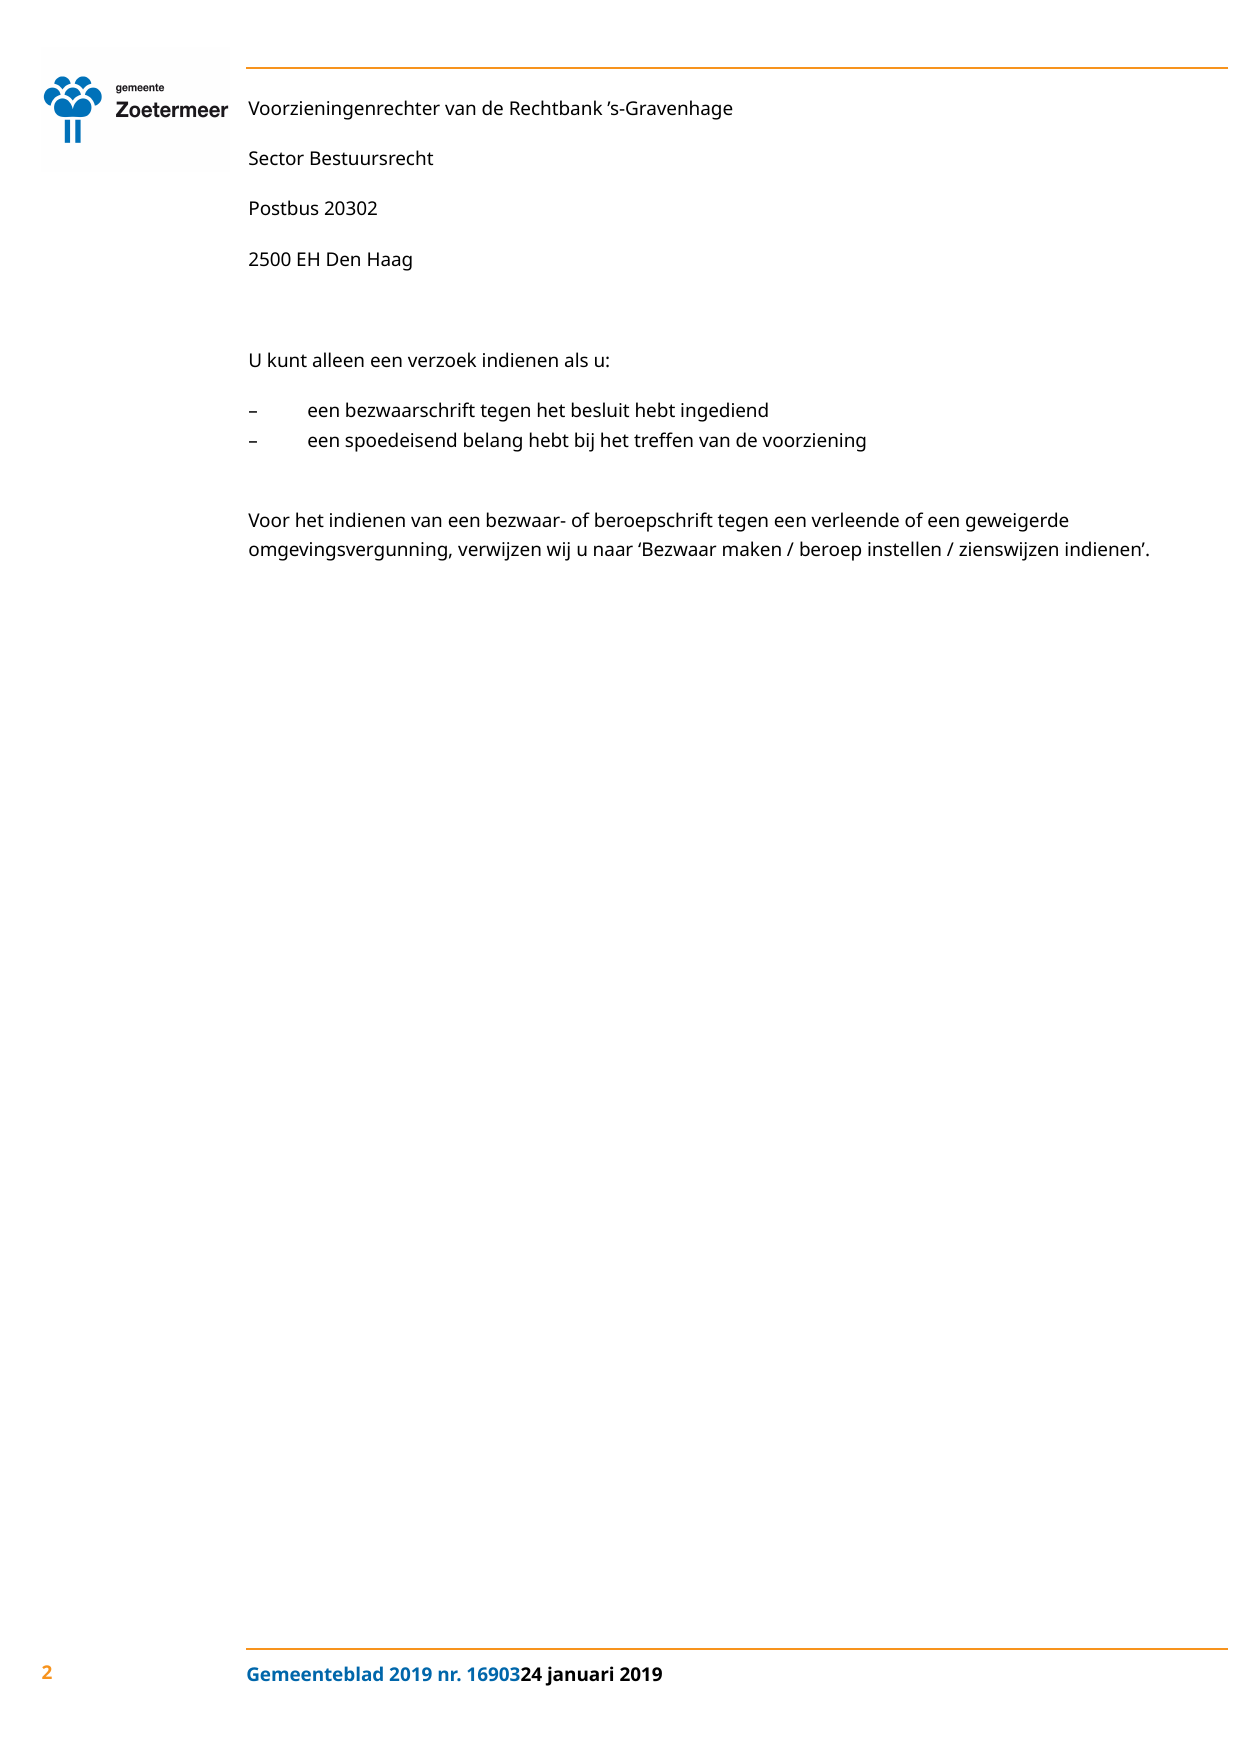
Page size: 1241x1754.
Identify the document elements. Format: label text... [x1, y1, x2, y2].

text U kunt alleen een verzoek indienen als u: [248, 347, 1152, 373]
list een bezwaarschrift tegen het besluit hebt ingediend [248, 397, 1152, 423]
text Sector Bestuursrecht [248, 145, 1152, 171]
text 2500 EH Den Haag [248, 246, 1152, 272]
picture [41, 47, 231, 172]
text Voorzieningenrechter van de Rechtbank ’s-Gravenhage [248, 95, 1152, 121]
text Postbus 20302 [248, 196, 1152, 221]
list een spoedeisend belang hebt bij het treffen van de voorziening [248, 427, 1152, 453]
text Voor het indienen van een bezwaar- of beroepschrift tegen een verleende of een geweigerde omgevingsvergunning, verwijzen wij u naar ‘Bezwaar maken / beroep instellen / zienswijzen indienen’. [248, 507, 1152, 562]
